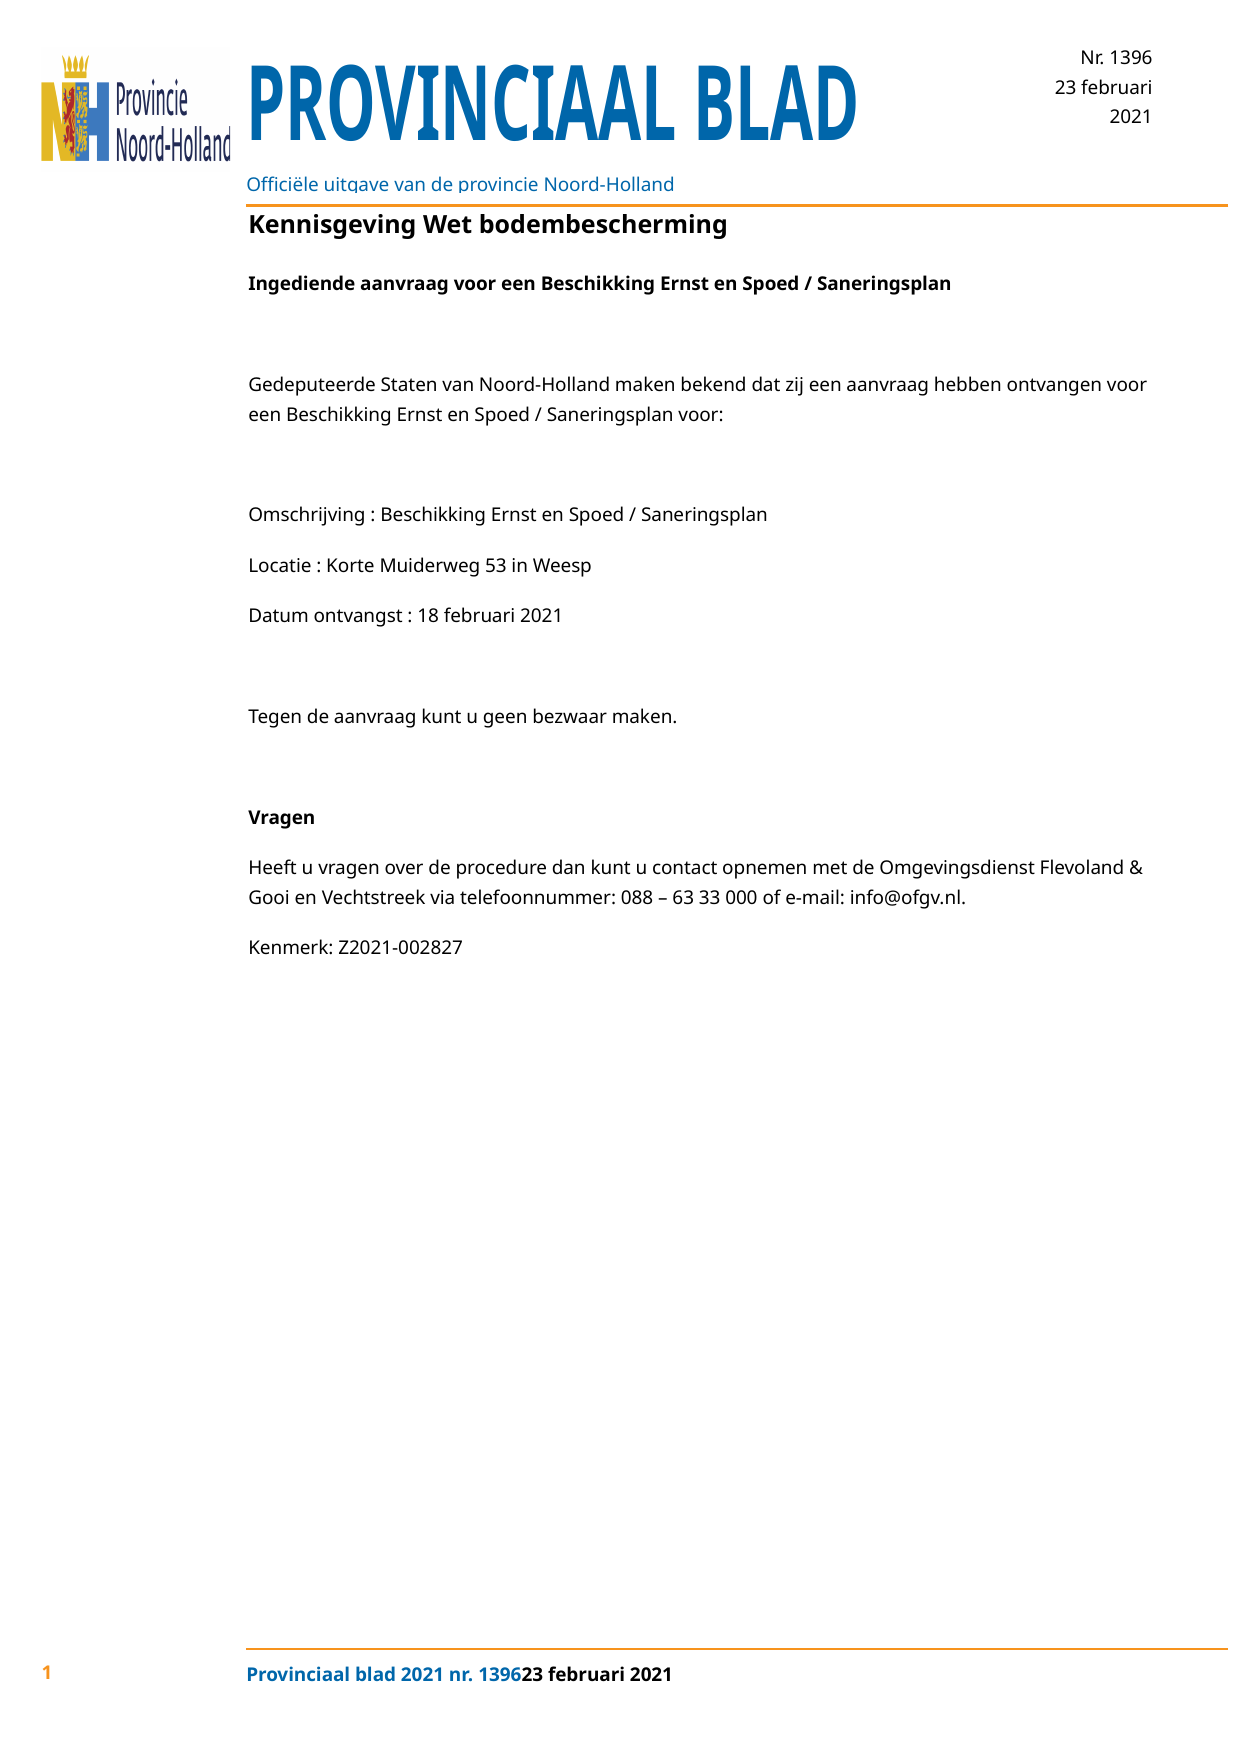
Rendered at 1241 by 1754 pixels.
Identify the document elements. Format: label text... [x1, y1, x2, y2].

text Kennisgeving Wet bodembescherming [248, 207, 1152, 241]
picture [41, 47, 231, 172]
text Tegen de aanvraag kunt u geen bezwaar maken. [248, 703, 1152, 729]
text Vragen [248, 804, 1152, 830]
text Gedeputeerde Staten van Noord-Holland maken bekend dat zij een aanvraag hebben ontvangen voor een Beschikking Ernst en Spoed / Saneringsplan voor: [248, 371, 1152, 426]
text Omschrijving : Beschikking Ernst en Spoed / Saneringsplan [248, 502, 1152, 527]
text Kenmerk: Z2021-002827 [248, 934, 1152, 960]
text Datum ontvangst : 18 februari 2021 [248, 602, 1152, 628]
text Heeft u vragen over de procedure dan kunt u contact opnemen met de Omgevingsdienst Flevoland & Gooi en Vechtstreek via telefoonnummer: 088 – 63 33 000 of e-mail: info@ofgv.nl. [248, 854, 1152, 910]
text Locatie : Korte Muiderweg 53 in Weesp [248, 552, 1152, 578]
text Ingediende aanvraag voor een Beschikking Ernst en Spoed / Saneringsplan [248, 270, 1152, 296]
